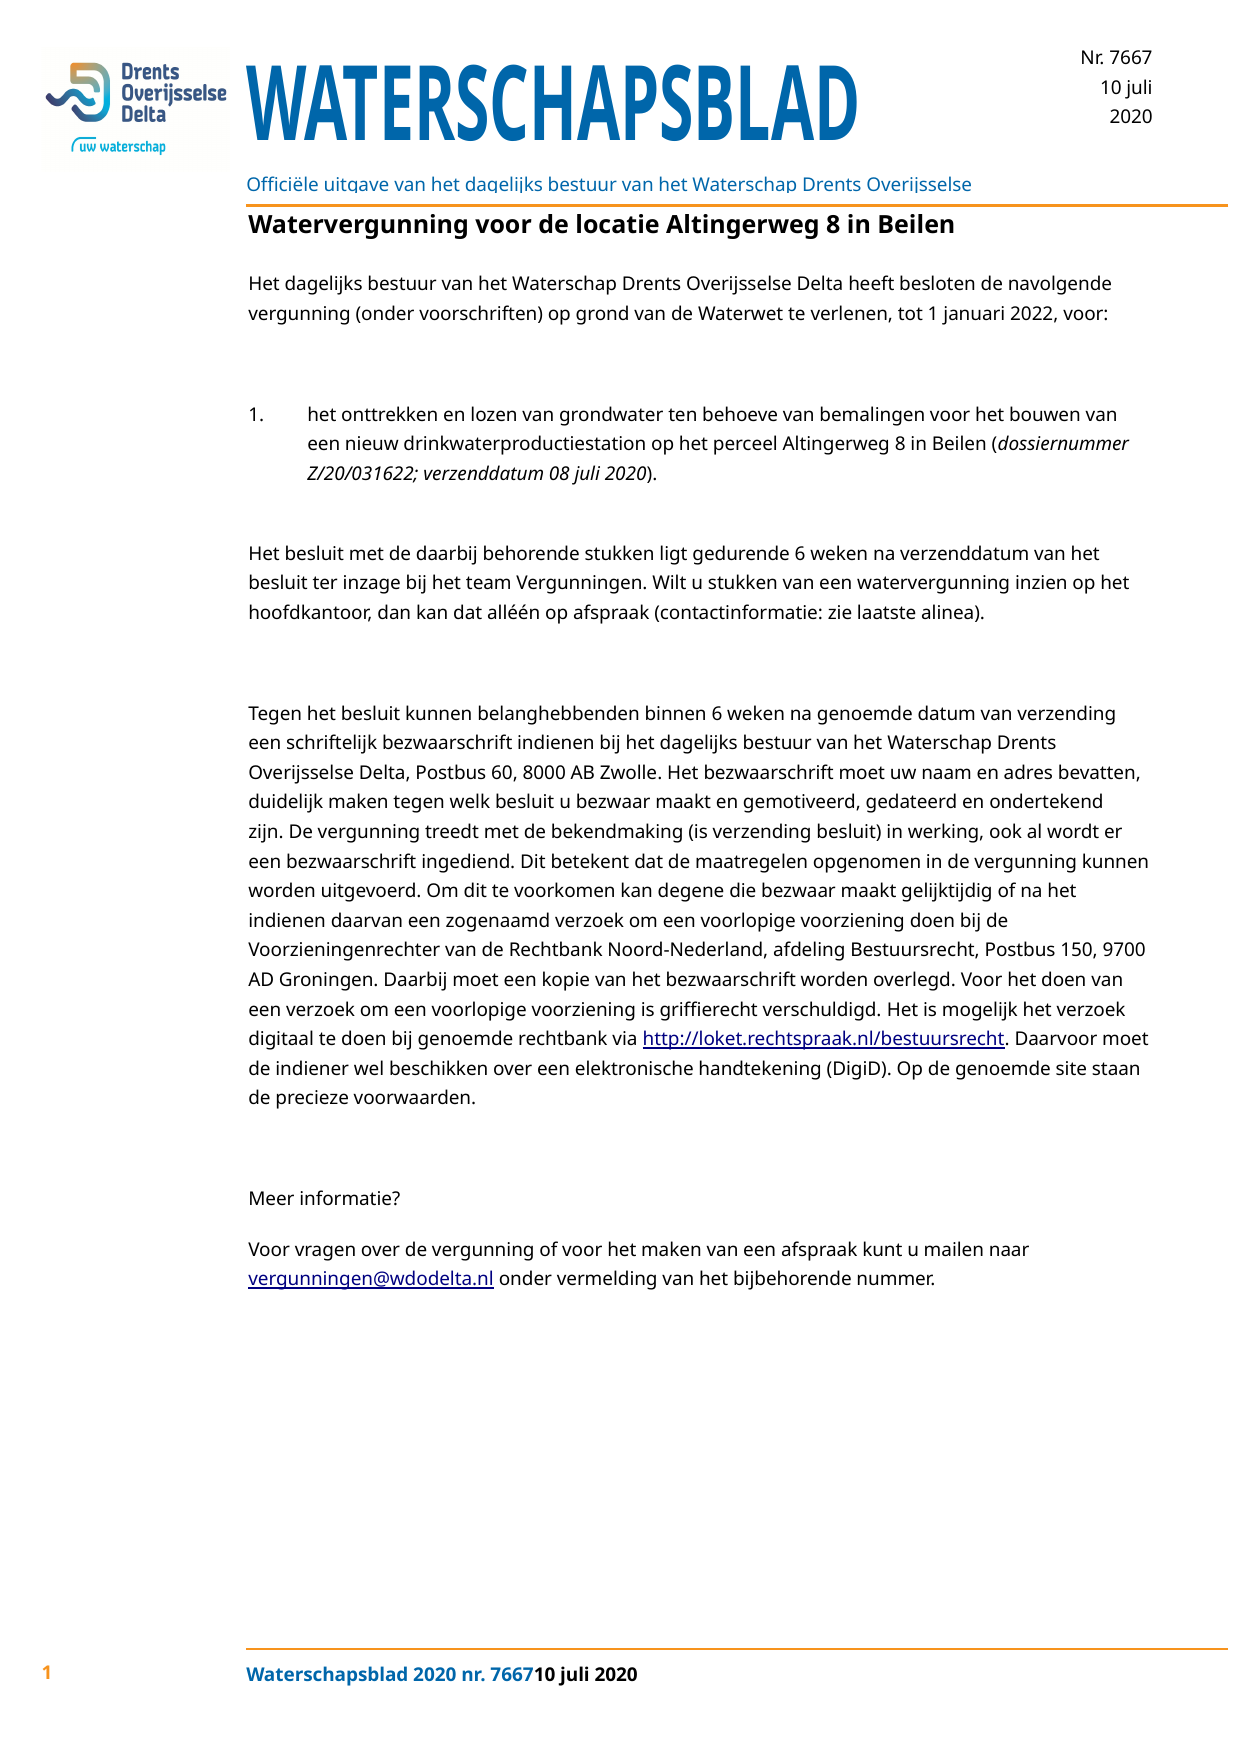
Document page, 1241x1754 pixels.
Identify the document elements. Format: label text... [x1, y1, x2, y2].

text Tegen het besluit kunnen belanghebbenden binnen 6 weken na genoemde datum van verzending een schriftelijk bezwaarschrift indienen bij het dagelijks bestuur van het Waterschap Drents Overijsselse Delta, Postbus 60, 8000 AB Zwolle. Het bezwaarschrift moet uw naam en adres bevatten, duidelijk maken tegen welk besluit u bezwaar maakt en gemotiveerd, gedateerd en ondertekend zijn. De vergunning treedt met de bekendmaking (is verzending besluit) in werking, ook al wordt er een bezwaarschrift ingediend. Dit betekent dat de maatregelen opgenomen in de vergunning kunnen worden uitgevoerd. Om dit te voorkomen kan degene die bezwaar maakt gelijktijdig of na het indienen daarvan een zogenaamd verzoek om een voorlopige voorziening doen bij de Voorzieningenrechter van de Rechtbank Noord-Nederland, afdeling Bestuursrecht, Postbus 150, 9700 AD Groningen. Daarbij moet een kopie van het bezwaarschrift worden overlegd. Voor het doen van een verzoek om een voorlopige voorziening is griffierecht verschuldigd. Het is mogelijk het verzoek digitaal te doen bij genoemde rechtbank via http://loket.rechtspraak.nl/bestuursrecht. Daarvoor moet de indiener wel beschikken over een elektronische handtekening (DigiD). Op de genoemde site staan de precieze voorwaarden. [248, 700, 1152, 1110]
picture [41, 47, 231, 172]
text Voor vragen over de vergunning of voor het maken van een afspraak kunt u mailen naar vergunningen@wdodelta.nl onder vermelding van het bijbehorende nummer. [248, 1236, 1152, 1291]
text Watervergunning voor de locatie Altingerweg 8 in Beilen [248, 207, 1152, 241]
text Het besluit met de daarbij behorende stukken ligt gedurende 6 weken na verzenddatum van het besluit ter inzage bij het team Vergunningen. Wilt u stukken van een watervergunning inzien op het hoofdkantoor, dan kan dat alléén op afspraak (contactinformatie: zie laatste alinea). [248, 540, 1152, 625]
text Meer informatie? [248, 1185, 1152, 1211]
list het onttrekken en lozen van grondwater ten behoeve van bemalingen voor het bouwen van een nieuw drinkwaterproductiestation op het perceel Altingerweg 8 in Beilen (dossiernummer Z/20/031622; verzenddatum 08 juli 2020). [248, 401, 1152, 486]
text Het dagelijks bestuur van het Waterschap Drents Overijsselse Delta heeft besloten de navolgende vergunning (onder voorschriften) op grond van de Waterwet te verlenen, tot 1 januari 2022, voor: [248, 270, 1152, 326]
